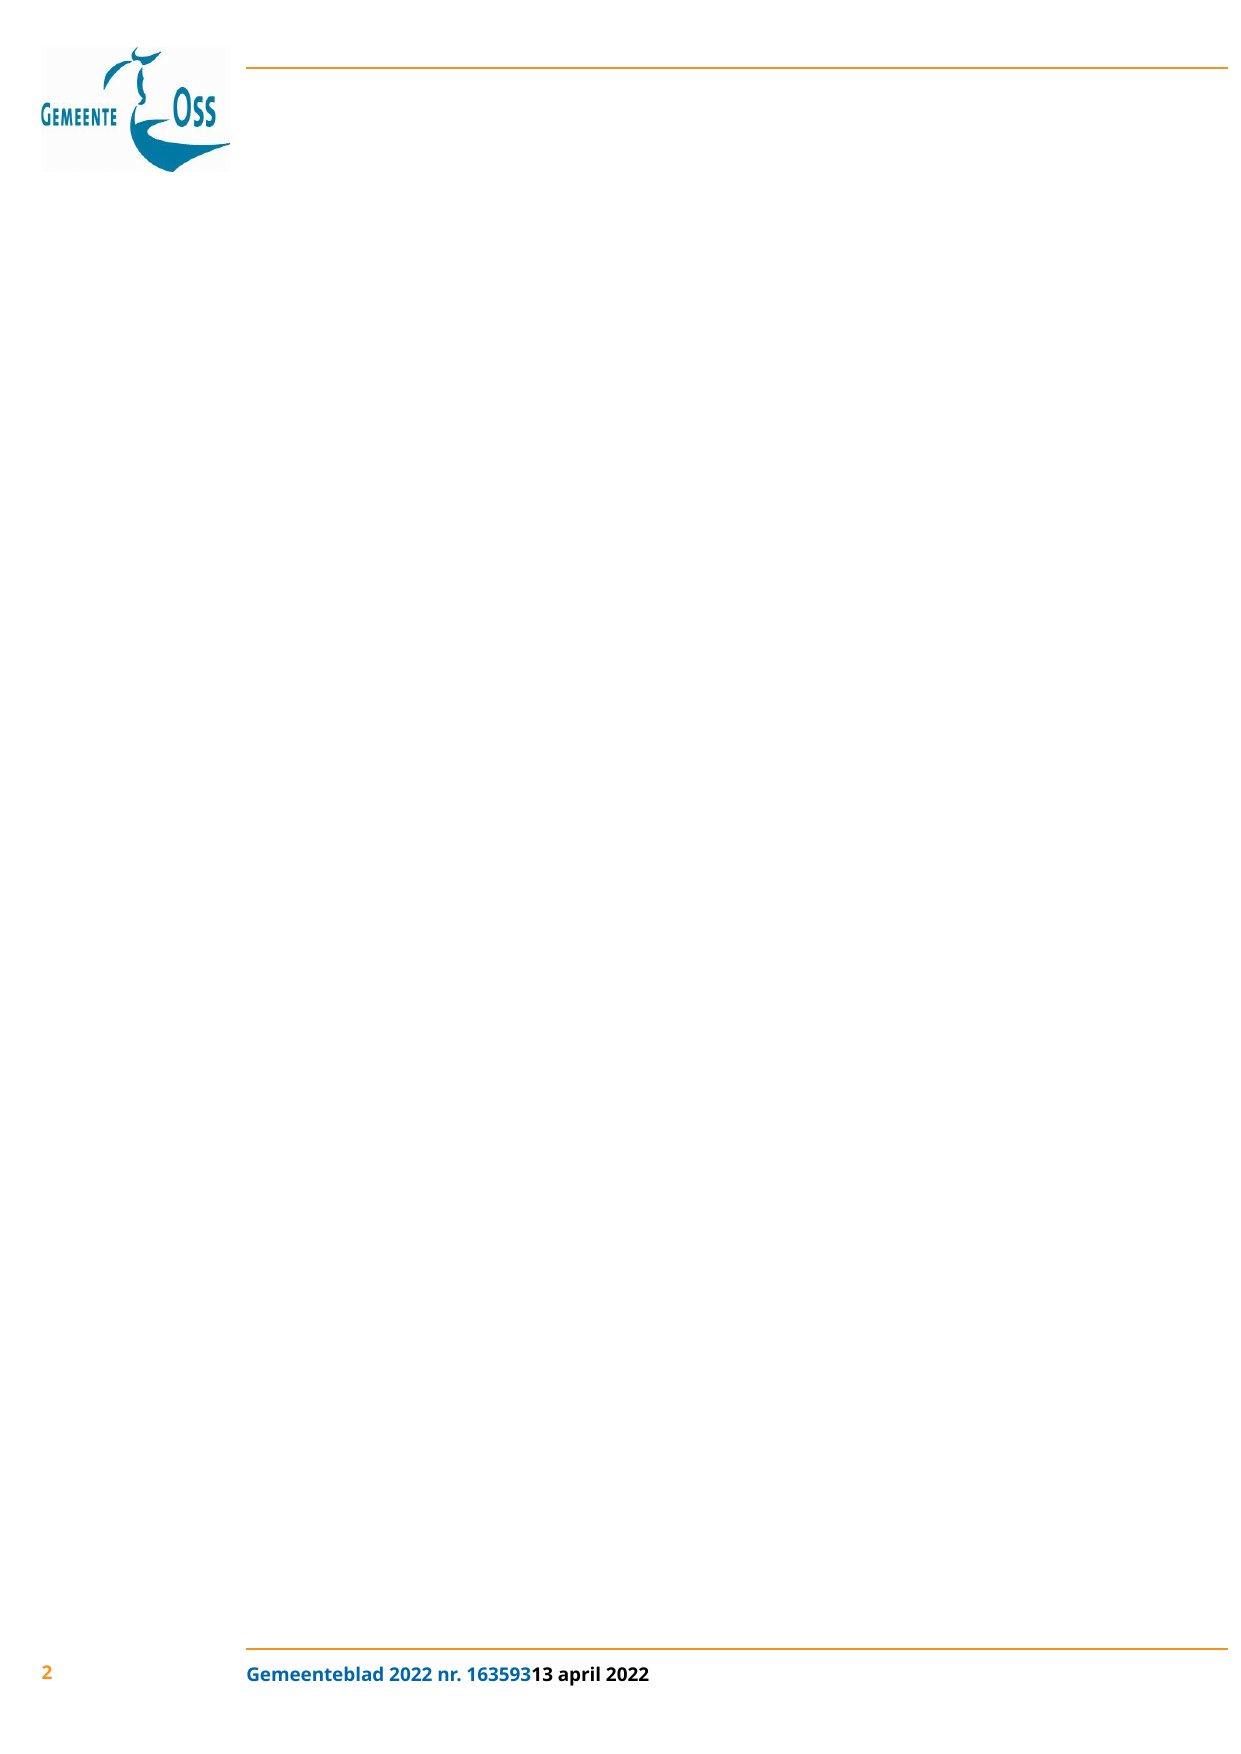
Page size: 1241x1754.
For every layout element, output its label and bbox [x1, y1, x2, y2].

picture [41, 47, 231, 172]
